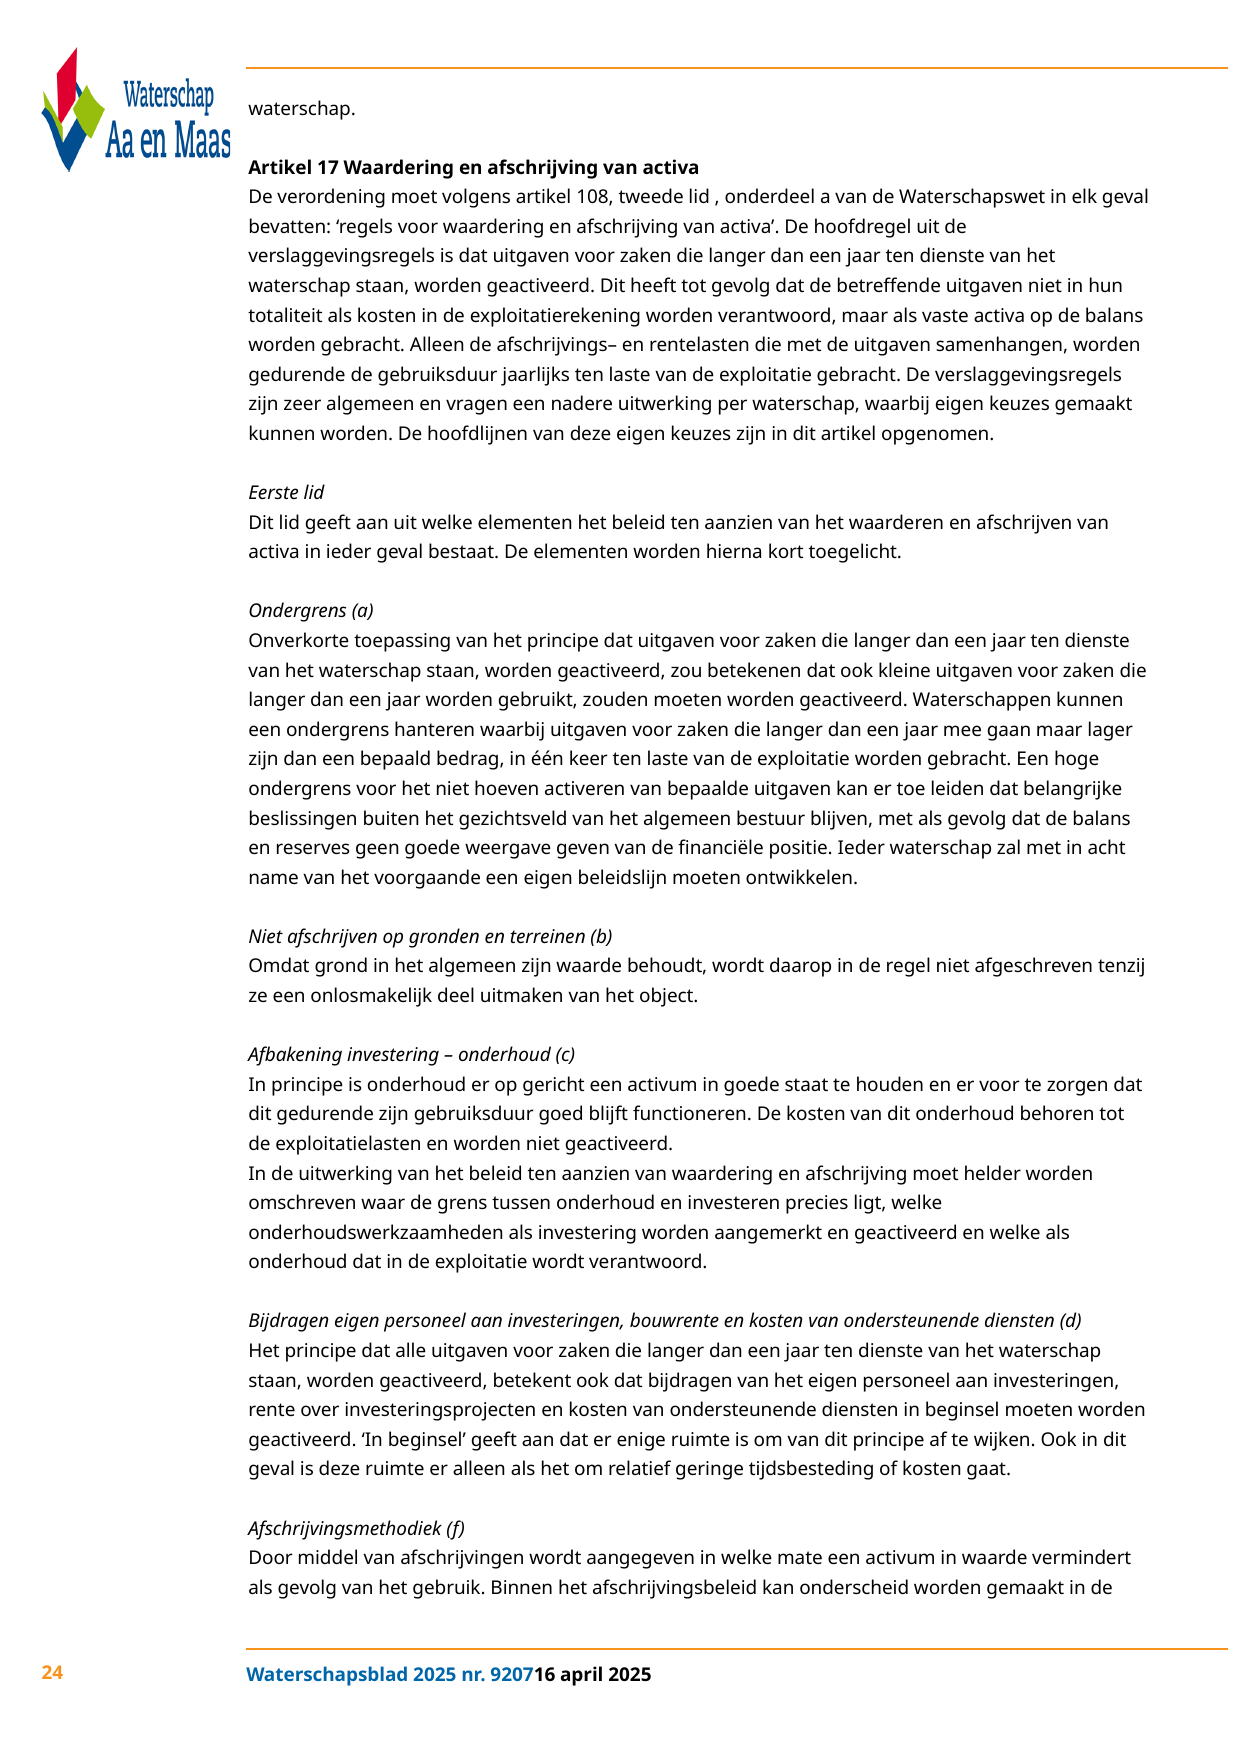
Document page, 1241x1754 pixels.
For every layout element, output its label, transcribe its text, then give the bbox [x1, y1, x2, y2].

text waterschap. [248, 95, 1152, 121]
text Eerste lid [248, 479, 1152, 505]
text Artikel 17 Waardering en afschrijving van activa [248, 154, 1152, 180]
text Ondergrens (a) [248, 598, 1152, 623]
text Niet afschrijven op gronden en terreinen (b) [248, 923, 1152, 949]
text Dit lid geeft aan uit welke elementen het beleid ten aanzien van het waarderen en afschrijven van activa in ieder geval bestaat. De elementen worden hierna kort toegelicht. [248, 509, 1152, 564]
text Door middel van afschrijvingen wordt aangegeven in welke mate een activum in waarde vermindert als gevolg van het gebruik. Binnen het afschrijvingsbeleid kan onderscheid worden gemaakt in de [248, 1544, 1152, 1600]
text De verordening moet volgens artikel 108, tweede lid , onderdeel a van de Waterschapswet in elk geval bevatten: ‘regels voor waardering en afschrijving van activa’. De hoofdregel uit de verslaggevingsregels is dat uitgaven voor zaken die langer dan een jaar ten dienste van het waterschap staan, worden geactiveerd. Dit heeft tot gevolg dat de betreffende uitgaven niet in hun totaliteit als kosten in de exploitatierekening worden verantwoord, maar als vaste activa op de balans worden gebracht. Alleen de afschrijvings– en rentelasten die met de uitgaven samenhangen, worden gedurende de gebruiksduur jaarlijks ten laste van de exploitatie gebracht. De verslaggevingsregels zijn zeer algemeen en vragen een nadere uitwerking per waterschap, waarbij eigen keuzes gemaakt kunnen worden. De hoofdlijnen van deze eigen keuzes zijn in dit artikel opgenomen. [248, 183, 1152, 446]
text In de uitwerking van het beleid ten aanzien van waardering en afschrijving moet helder worden omschreven waar de grens tussen onderhoud en investeren precies ligt, welke onderhoudswerkzaamheden als investering worden aangemerkt en geactiveerd en welke als onderhoud dat in de exploitatie wordt verantwoord. [248, 1160, 1152, 1274]
text Het principe dat alle uitgaven voor zaken die langer dan een jaar ten dienste van het waterschap staan, worden geactiveerd, betekent ook dat bijdragen van het eigen personeel aan investeringen, rente over investeringsprojecten en kosten van ondersteunende diensten in beginsel moeten worden geactiveerd. ‘In beginsel’ geeft aan dat er enige ruimte is om van dit principe af te wijken. Ook in dit geval is deze ruimte er alleen als het om relatief geringe tijdsbesteding of kosten gaat. [248, 1337, 1152, 1481]
text Omdat grond in het algemeen zijn waarde behoudt, wordt daarop in de regel niet afgeschreven tenzij ze een onlosmakelijk deel uitmaken van het object. [248, 953, 1152, 1008]
text Bijdragen eigen personeel aan investeringen, bouwrente en kosten van ondersteunende diensten (d) [248, 1308, 1152, 1333]
text Afschrijvingsmethodiek (f) [248, 1515, 1152, 1541]
text Afbakening investering – onderhoud (c) [248, 1041, 1152, 1067]
text Onverkorte toepassing van het principe dat uitgaven voor zaken die langer dan een jaar ten dienste van het waterschap staan, worden geactiveerd, zou betekenen dat ook kleine uitgaven voor zaken die langer dan een jaar worden gebruikt, zouden moeten worden geactiveerd. Waterschappen kunnen een ondergrens hanteren waarbij uitgaven voor zaken die langer dan een jaar mee gaan maar lager zijn dan een bepaald bedrag, in één keer ten laste van de exploitatie worden gebracht. Een hoge ondergrens voor het niet hoeven activeren van bepaalde uitgaven kan er toe leiden dat belangrijke beslissingen buiten het gezichtsveld van het algemeen bestuur blijven, met als gevolg dat de balans en reserves geen goede weergave geven van de financiële positie. Ieder waterschap zal met in acht name van het voorgaande een eigen beleidslijn moeten ontwikkelen. [248, 627, 1152, 890]
picture [41, 47, 231, 172]
text In principe is onderhoud er op gericht een activum in goede staat te houden en er voor te zorgen dat dit gedurende zijn gebruiksduur goed blijft functioneren. De kosten van dit onderhoud behoren tot de exploitatielasten en worden niet geactiveerd. [248, 1071, 1152, 1156]
